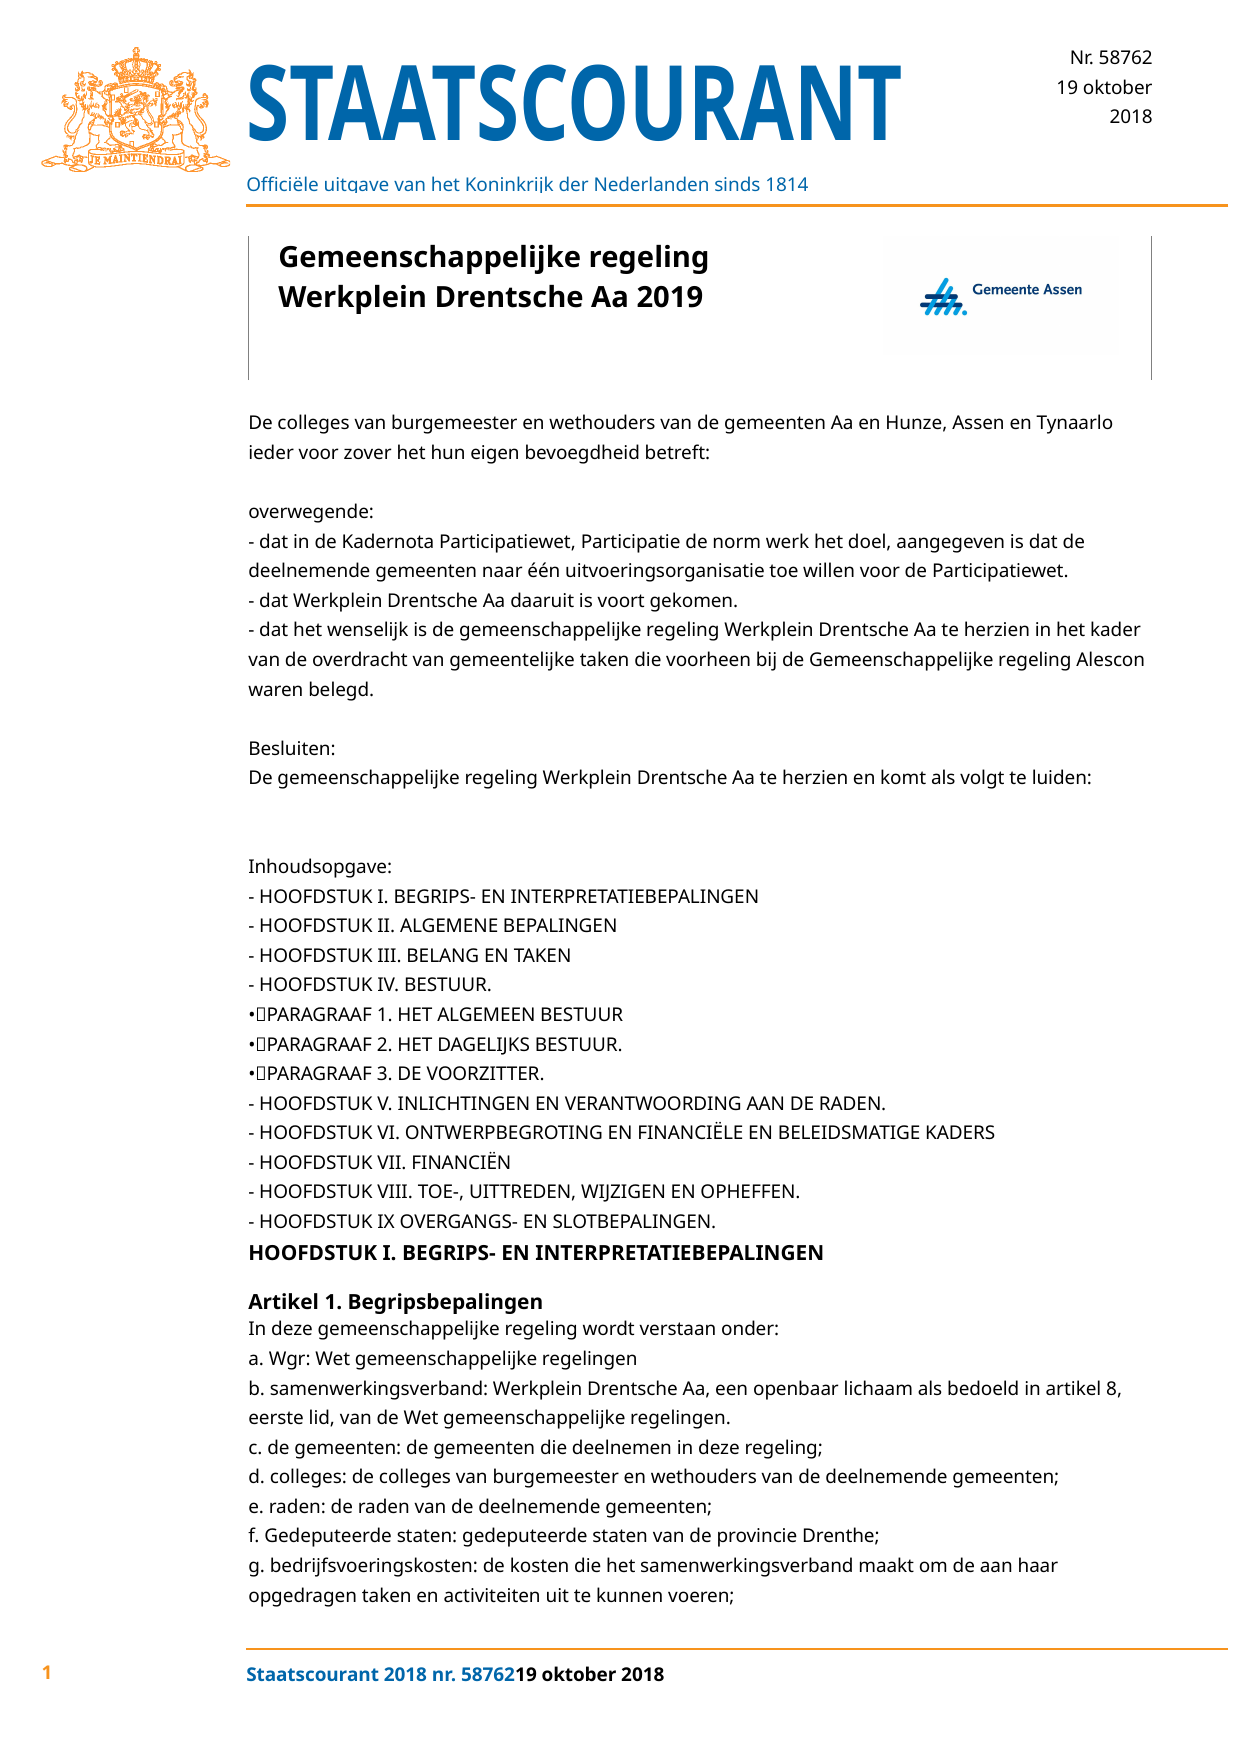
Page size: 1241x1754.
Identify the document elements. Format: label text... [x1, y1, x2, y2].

text - dat Werkplein Drentsche Aa daaruit is voort gekomen. [248, 587, 1152, 613]
text f. Gedeputeerde staten: gedeputeerde staten van de provincie Drenthe; [248, 1523, 1152, 1548]
text e. raden: de raden van de deelnemende gemeenten; [248, 1493, 1152, 1519]
picture [882, 236, 1119, 355]
text - HOOFDSTUK I. BEGRIPS- EN INTERPRETATIEBEPALINGEN [248, 883, 1152, 909]
text De colleges van burgemeester en wethouders van de gemeenten Aa en Hunze, Assen en Tynaarlo [248, 409, 1152, 435]
text - HOOFDSTUK III. BELANG EN TAKEN [248, 942, 1152, 968]
text overwegende: [248, 498, 1152, 524]
text Inhoudsopgave: [248, 853, 1152, 879]
text - HOOFDSTUK II. ALGEMENE BEPALINGEN [248, 912, 1152, 938]
picture [41, 47, 231, 172]
text ieder voor zover het hun eigen bevoegdheid betreft: [248, 439, 1152, 465]
text Artikel 1. Begripsbepalingen [248, 1287, 1152, 1316]
text Besluiten: [248, 735, 1152, 761]
text •PARAGRAAF 2. HET DAGELIJKS BESTUUR. [248, 1031, 1152, 1057]
table_header [850, 236, 1151, 380]
text - HOOFDSTUK V. INLICHTINGEN EN VERANTWOORDING AAN DE RADEN. [248, 1090, 1152, 1116]
text g. bedrijfsvoeringskosten: de kosten die het samenwerkingsverband maakt om de aan haar opgedragen taken en activiteiten uit te kunnen voeren; [248, 1552, 1152, 1608]
text •PARAGRAAF 3. DE VOORZITTER. [248, 1060, 1152, 1086]
text c. de gemeenten: de gemeenten die deelnemen in deze regeling; [248, 1434, 1152, 1460]
text - HOOFDSTUK VI. ONTWERPBEGROTING EN FINANCIËLE EN BELEIDSMATIGE KADERS [248, 1119, 1152, 1145]
text - dat in de Kadernota Participatiewet, Participatie de norm werk het doel, aangegeven is dat de [248, 528, 1152, 554]
text a. Wgr: Wet gemeenschappelijke regelingen [248, 1345, 1152, 1371]
text •PARAGRAAF 1. HET ALGEMEEN BESTUUR [248, 1001, 1152, 1027]
text - HOOFDSTUK VII. FINANCIËN [248, 1149, 1152, 1175]
table_header Gemeenschappelijke regeling Werkplein Drentsche Aa 2019 [249, 236, 850, 380]
text In deze gemeenschappelijke regeling wordt verstaan onder: [248, 1316, 1152, 1341]
text HOOFDSTUK I. BEGRIPS- EN INTERPRETATIEBEPALINGEN [248, 1238, 1152, 1266]
text deelnemende gemeenten naar één uitvoeringsorganisatie toe willen voor de Participatiewet. [248, 557, 1152, 583]
text b. samenwerkingsverband: Werkplein Drentsche Aa, een openbaar lichaam als bedoeld in artikel 8, eerste lid, van de Wet gemeenschappelijke regelingen. [248, 1375, 1152, 1430]
text - HOOFDSTUK IV. BESTUUR. [248, 972, 1152, 997]
text - dat het wenselijk is de gemeenschappelijke regeling Werkplein Drentsche Aa te herzien in het kader van de overdracht van gemeentelijke taken die voorheen bij de Gemeenschappelijke regeling Alescon waren belegd. [248, 617, 1152, 702]
text d. colleges: de colleges van burgemeester en wethouders van de deelnemende gemeenten; [248, 1463, 1152, 1489]
text - HOOFDSTUK IX OVERGANGS- EN SLOTBEPALINGEN. [248, 1208, 1152, 1234]
text - HOOFDSTUK VIII. TOE-, UITTREDEN, WIJZIGEN EN OPHEFFEN. [248, 1179, 1152, 1204]
text De gemeenschappelijke regeling Werkplein Drentsche Aa te herzien en komt als volgt te luiden: [248, 764, 1152, 790]
